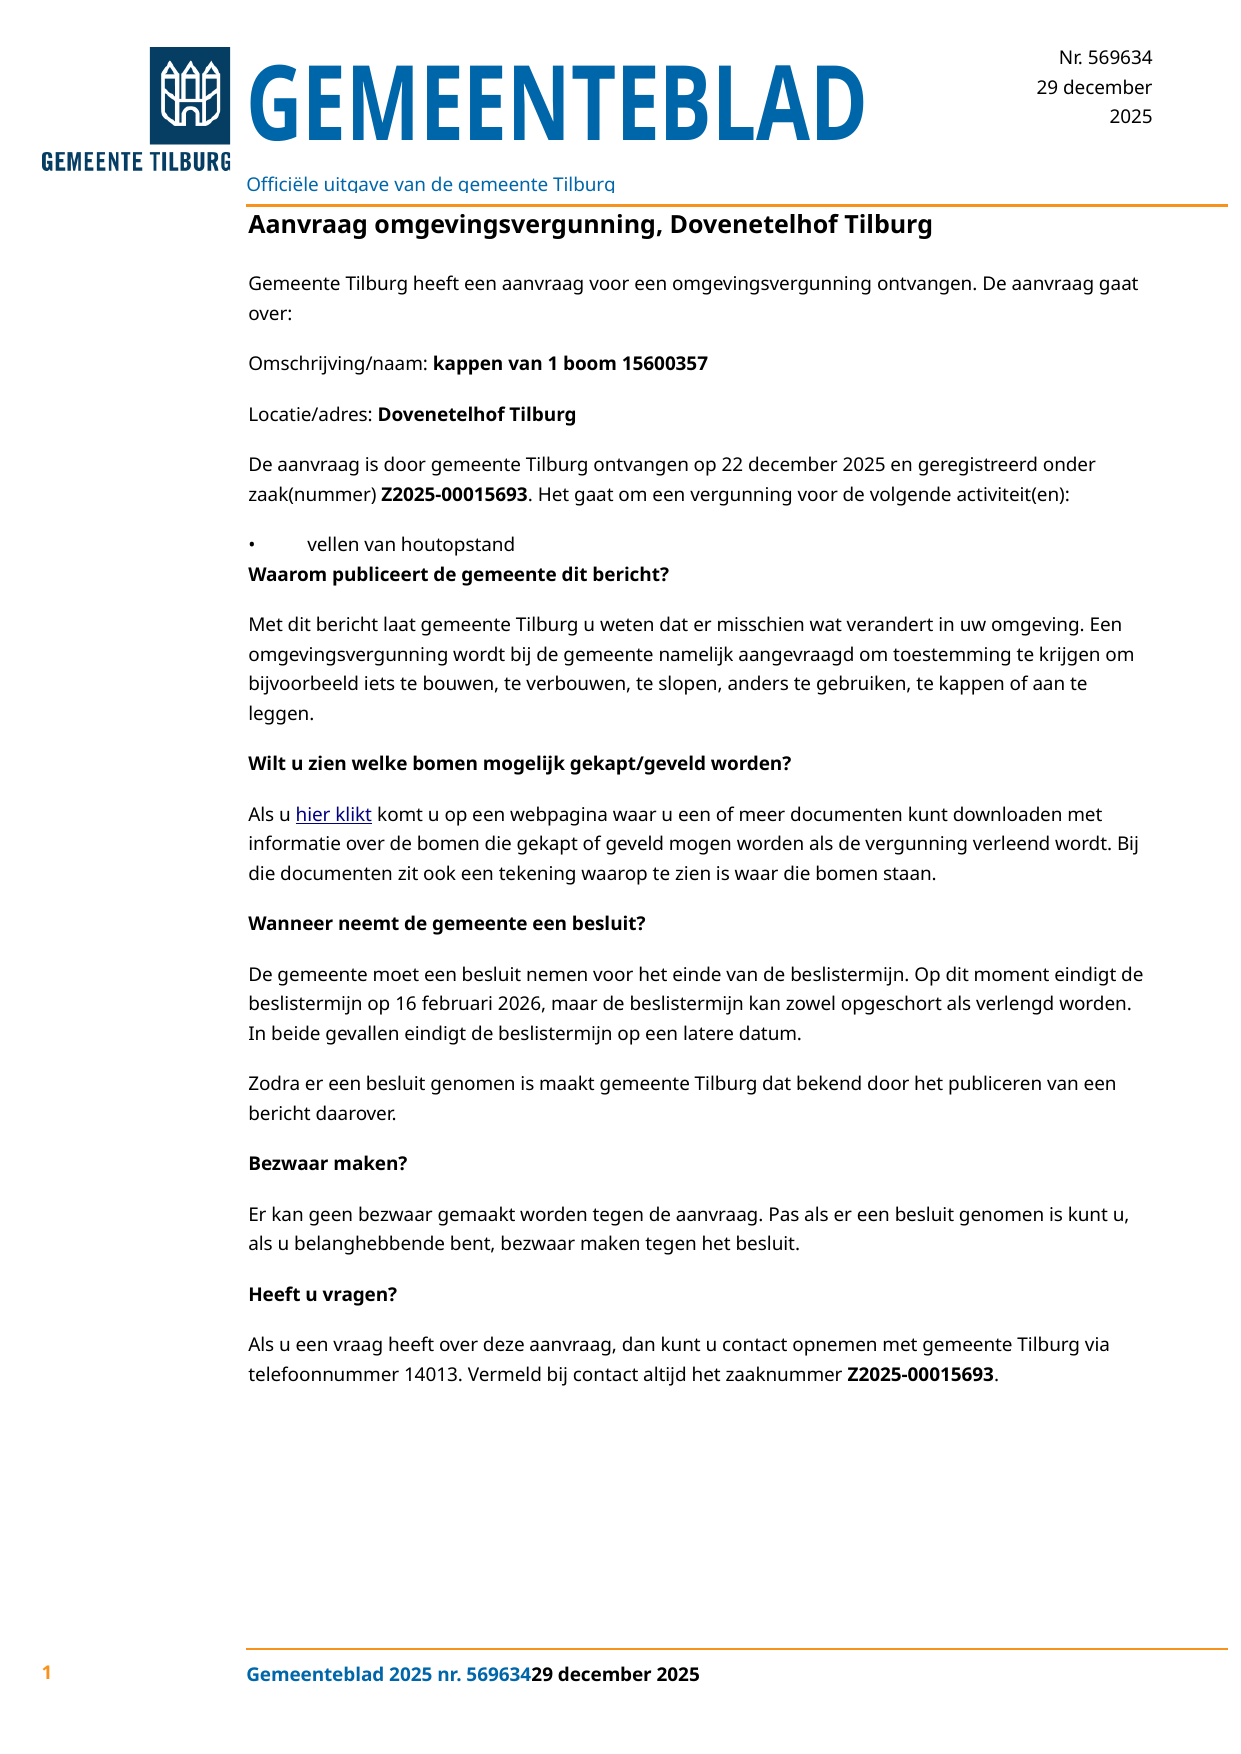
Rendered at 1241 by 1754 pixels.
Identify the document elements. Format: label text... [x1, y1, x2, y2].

text De gemeente moet een besluit nemen voor het einde van de beslistermijn. Op dit moment eindigt de beslistermijn op 16 februari 2026, maar de beslistermijn kan zowel opgeschort als verlengd worden. In beide gevallen eindigt de beslistermijn op een latere datum. [248, 961, 1152, 1046]
list vellen van houtopstand [248, 531, 1152, 557]
text Met dit bericht laat gemeente Tilburg u weten dat er misschien wat verandert in uw omgeving. Een omgevingsvergunning wordt bij de gemeente namelijk aangevraagd om toestemming te krijgen om bijvoorbeeld iets te bouwen, te verbouwen, te slopen, anders te gebruiken, te kappen of aan te leggen. [248, 611, 1152, 726]
text Als u hier klikt komt u op een webpagina waar u een of meer documenten kunt downloaden met informatie over de bomen die gekapt of geveld mogen worden als de vergunning verleend wordt. Bij die documenten zit ook een tekening waarop te zien is waar die bomen staan. [248, 801, 1152, 886]
text Als u een vraag heeft over deze aanvraag, dan kunt u contact opnemen met gemeente Tilburg via telefoonnummer 14013. Vermeld bij contact altijd het zaaknummer Z2025-00015693. [248, 1331, 1152, 1386]
text De aanvraag is door gemeente Tilburg ontvangen op 22 december 2025 en geregistreerd onder zaak(nummer) Z2025-00015693. Het gaat om een vergunning voor de volgende activiteit(en): [248, 451, 1152, 506]
text Heeft u vragen? [248, 1281, 1152, 1306]
text Wanneer neemt de gemeente een besluit? [248, 910, 1152, 936]
text Omschrijving/naam: kappen van 1 boom 15600357 [248, 350, 1152, 376]
text Waarom publiceert de gemeente dit bericht? [248, 561, 1152, 586]
text Locatie/adres: Dovenetelhof Tilburg [248, 401, 1152, 426]
text Aanvraag omgevingsvergunning, Dovenetelhof Tilburg [248, 207, 1152, 241]
text Wilt u zien welke bomen mogelijk gekapt/geveld worden? [248, 750, 1152, 776]
text Zodra er een besluit genomen is maakt gemeente Tilburg dat bekend door het publiceren van een bericht daarover. [248, 1070, 1152, 1126]
text Gemeente Tilburg heeft een aanvraag voor een omgevingsvergunning ontvangen. De aanvraag gaat over: [248, 270, 1152, 326]
text Bezwaar maken? [248, 1150, 1152, 1176]
picture [41, 47, 231, 172]
text Er kan geen bezwaar gemaakt worden tegen de aanvraag. Pas als er een besluit genomen is kunt u, als u belanghebbende bent, bezwaar maken tegen het besluit. [248, 1201, 1152, 1256]
